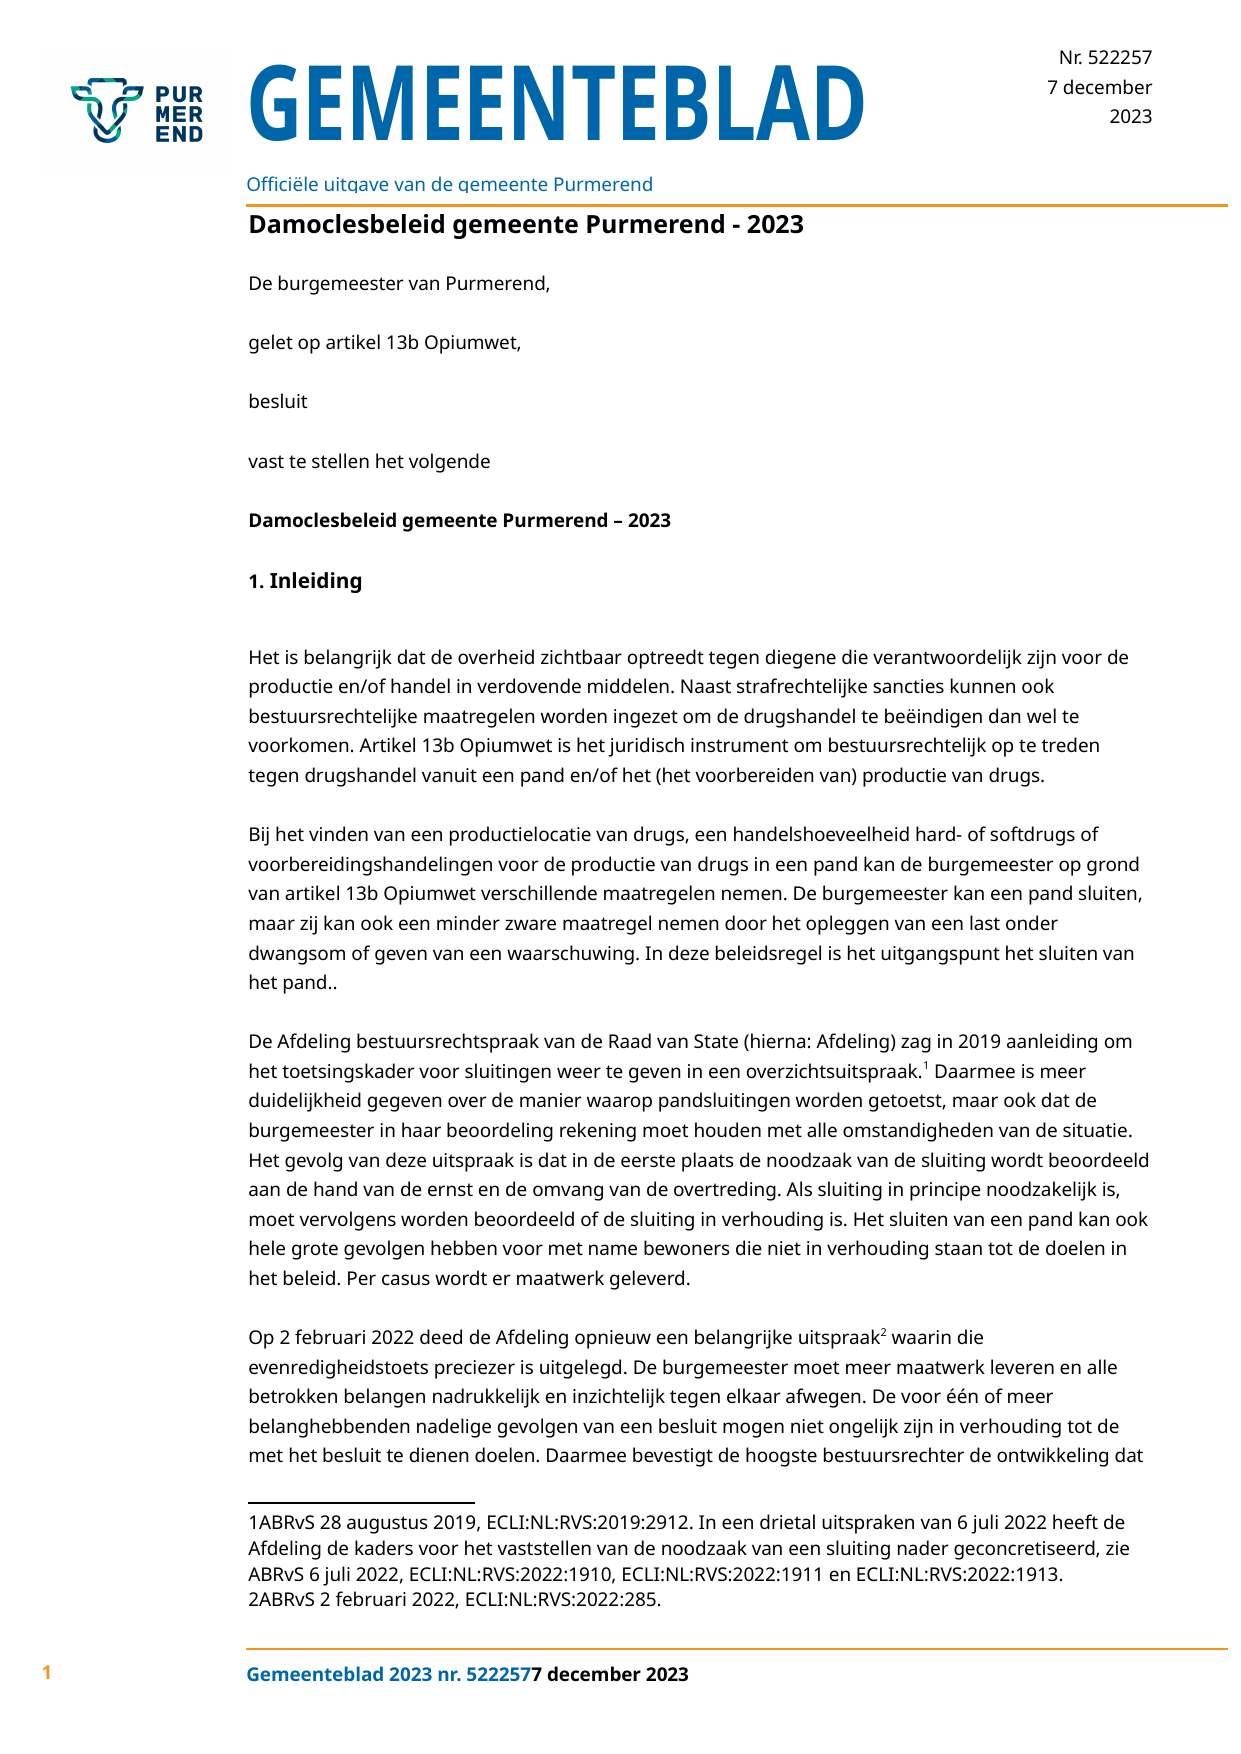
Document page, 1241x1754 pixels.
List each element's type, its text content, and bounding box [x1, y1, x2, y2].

text Damoclesbeleid gemeente Purmerend - 2023 [248, 207, 1152, 241]
text Bij het vinden van een productielocatie van drugs, een handelshoeveelheid hard- of softdrugs of voorbereidingshandelingen voor de productie van drugs in een pand kan de burgemeester op grond van artikel 13b Opiumwet verschillende maatregelen nemen. De burgemeester kan een pand sluiten, maar zij kan ook een minder zware maatregel nemen door het opleggen van een last onder dwangsom of geven van een waarschuwing. In deze beleidsregel is het uitgangspunt het sluiten van het pand.. [248, 821, 1152, 995]
text Damoclesbeleid gemeente Purmerend – 2023 [248, 507, 1152, 533]
picture [41, 47, 231, 172]
text 1. Inleiding [248, 566, 1152, 594]
text gelet op artikel 13b Opiumwet, [248, 329, 1152, 355]
text besluit [248, 389, 1152, 414]
text De burgemeester van Purmerend, [248, 270, 1152, 296]
text De Afdeling bestuursrechtspraak van de Raad van State (hierna: Afdeling) zag in 2019 aanleiding om het toetsingskader voor sluitingen weer te geven in een overzichtsuitspraak. Daarmee is meer duidelijkheid gegeven over de manier waarop pandsluitingen worden getoetst, maar ook dat de burgemeester in haar beoordeling rekening moet houden met alle omstandigheden van de situatie. Het gevolg van deze uitspraak is dat in de eerste plaats de noodzaak van de sluiting wordt beoordeeld aan de hand van de ernst en de omvang van de overtreding. Als sluiting in principe noodzakelijk is, moet vervolgens worden beoordeeld of de sluiting in verhouding is. Het sluiten van een pand kan ook hele grote gevolgen hebben voor met name bewoners die niet in verhouding staan tot de doelen in het beleid. Per casus wordt er maatwerk geleverd. [248, 1028, 1152, 1291]
text Het is belangrijk dat de overheid zichtbaar optreedt tegen diegene die verantwoordelijk zijn voor de productie en/of handel in verdovende middelen. Naast strafrechtelijke sancties kunnen ook bestuursrechtelijke maatregelen worden ingezet om de drugshandel te beëindigen dan wel te voorkomen. Artikel 13b Opiumwet is het juridisch instrument om bestuursrechtelijk op te treden tegen drugshandel vanuit een pand en/of het (het voorbereiden van) productie van drugs. [248, 644, 1152, 788]
text Op 2 februari 2022 deed de Afdeling opnieuw een belangrijke uitspraak waarin die evenredigheidstoets preciezer is uitgelegd. De burgemeester moet meer maatwerk leveren en alle betrokken belangen nadrukkelijk en inzichtelijk tegen elkaar afwegen. De voor één of meer belanghebbenden nadelige gevolgen van een besluit mogen niet ongelijk zijn in verhouding tot de met het besluit te dienen doelen. Daarmee bevestigt de hoogste bestuursrechter de ontwikkeling dat [248, 1324, 1152, 1468]
text ABRvS 2 februari 2022, ECLI:NL:RVS:2022:285. [248, 1586, 1152, 1612]
text vast te stellen het volgende [248, 448, 1152, 473]
text ABRvS 28 augustus 2019, ECLI:NL:RVS:2019:2912. In een drietal uitspraken van 6 juli 2022 heeft de Afdeling de kaders voor het vaststellen van de noodzaak van een sluiting nader geconcretiseerd, zie ABRvS 6 juli 2022, ECLI:NL:RVS:2022:1910, ECLI:NL:RVS:2022:1911 en ECLI:NL:RVS:2022:1913. [248, 1509, 1152, 1586]
